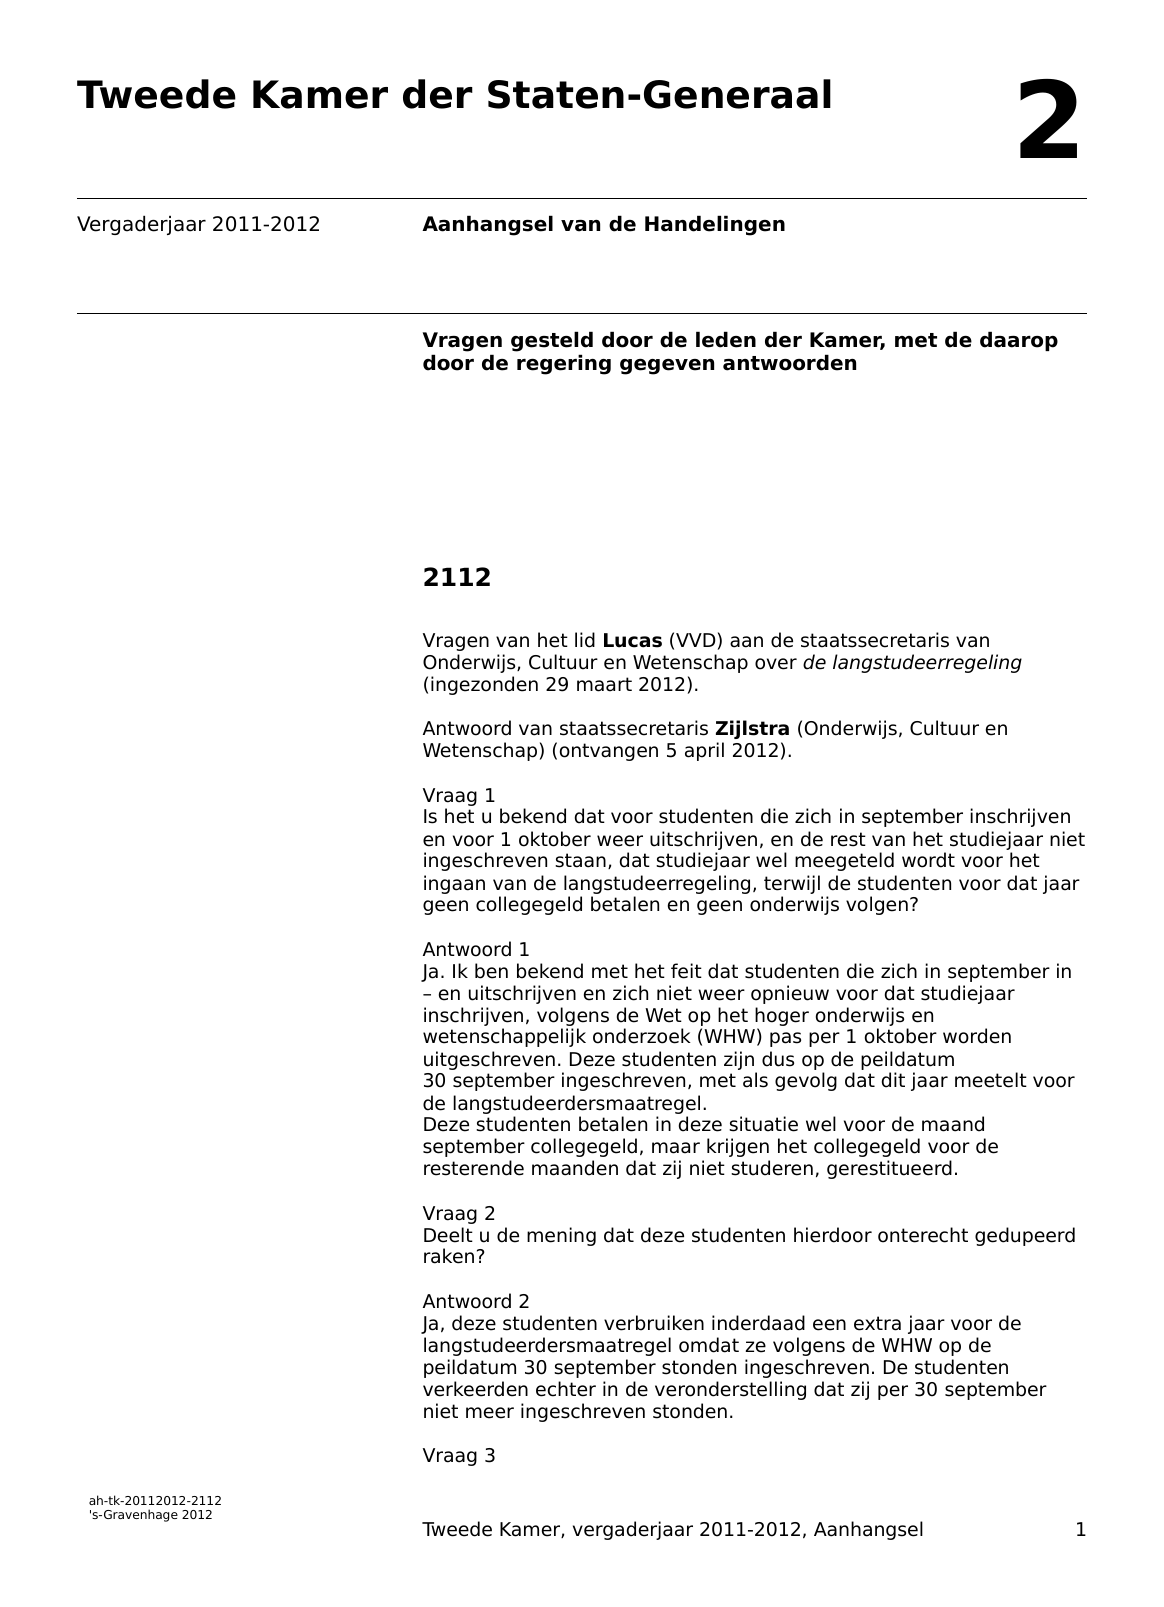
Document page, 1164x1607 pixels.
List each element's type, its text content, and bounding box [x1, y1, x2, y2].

table_cell [77, 314, 422, 375]
text Is het u bekend dat voor studenten die zich in september inschrijven en voor 1 oktober weer uitschrijven, en de rest van het studiejaar niet ingeschreven staan, dat studiejaar wel meegeteld wordt voor het ingaan van de langstudeerregeling, terwijl de studenten voor dat jaar geen collegegeld betalen en geen onderwijs volgen? [422, 806, 1087, 916]
text Vraag 3 [422, 1445, 1087, 1467]
table_cell Vragen gesteld door de leden der Kamer, met de daarop door de regering gegeven antwoorden [422, 314, 1087, 375]
text Deelt u de mening dat deze studenten hierdoor onterecht gedupeerd raken? [422, 1224, 1087, 1268]
text 's-Gravenhage 2012 [88, 1508, 323, 1522]
table_header 2 [886, 59, 1087, 198]
text Ja, deze studenten verbruiken inderdaad een extra jaar voor de langstudeerdersmaatregel omdat ze volgens de WHW op de peildatum 30 september stonden ingeschreven. De studenten verkeerden echter in de veronderstelling dat zij per 30 september niet meer ingeschreven stonden. [422, 1313, 1087, 1422]
table_header Tweede Kamer der Staten-Generaal [77, 59, 886, 198]
text Antwoord van staatssecretaris Zijlstra (Onderwijs, Cultuur en Wetenschap) (ontvangen 5 april 2012). [422, 718, 1087, 762]
text Vraag 2 [422, 1202, 1087, 1224]
text 2112 [422, 563, 1087, 592]
table_cell Vergaderjaar 2011-2012 [77, 199, 422, 313]
text Vraag 1 [422, 784, 1087, 806]
text Deze studenten betalen in deze situatie wel voor de maand september collegegeld, maar krijgen het collegegeld voor de resterende maanden dat zij niet studeren, gerestitueerd. [422, 1114, 1087, 1180]
text ah-tk-20112012-2112 [88, 1494, 323, 1508]
text Vragen van het lid Lucas (VVD) aan de staatssecretaris van Onderwijs, Cultuur en Wetenschap over de langstudeerregeling (ingezonden 29 maart 2012). [422, 630, 1087, 696]
text Antwoord 2 [422, 1291, 1087, 1313]
table_cell Aanhangsel van de Handelingen [422, 199, 1087, 313]
text Antwoord 1 [422, 938, 1087, 961]
text Ja. Ik ben bekend met het feit dat studenten die zich in september in – en uitschrijven en zich niet weer opnieuw voor dat studiejaar inschrijven, volgens de Wet op het hoger onderwijs en wetenschappelijk onderzoek (WHW) pas per 1 oktober worden uitgeschreven. Deze studenten zijn dus op de peildatum 30 september ingeschreven, met als gevolg dat dit jaar meetelt voor de langstudeerdersmaatregel. [422, 961, 1087, 1114]
